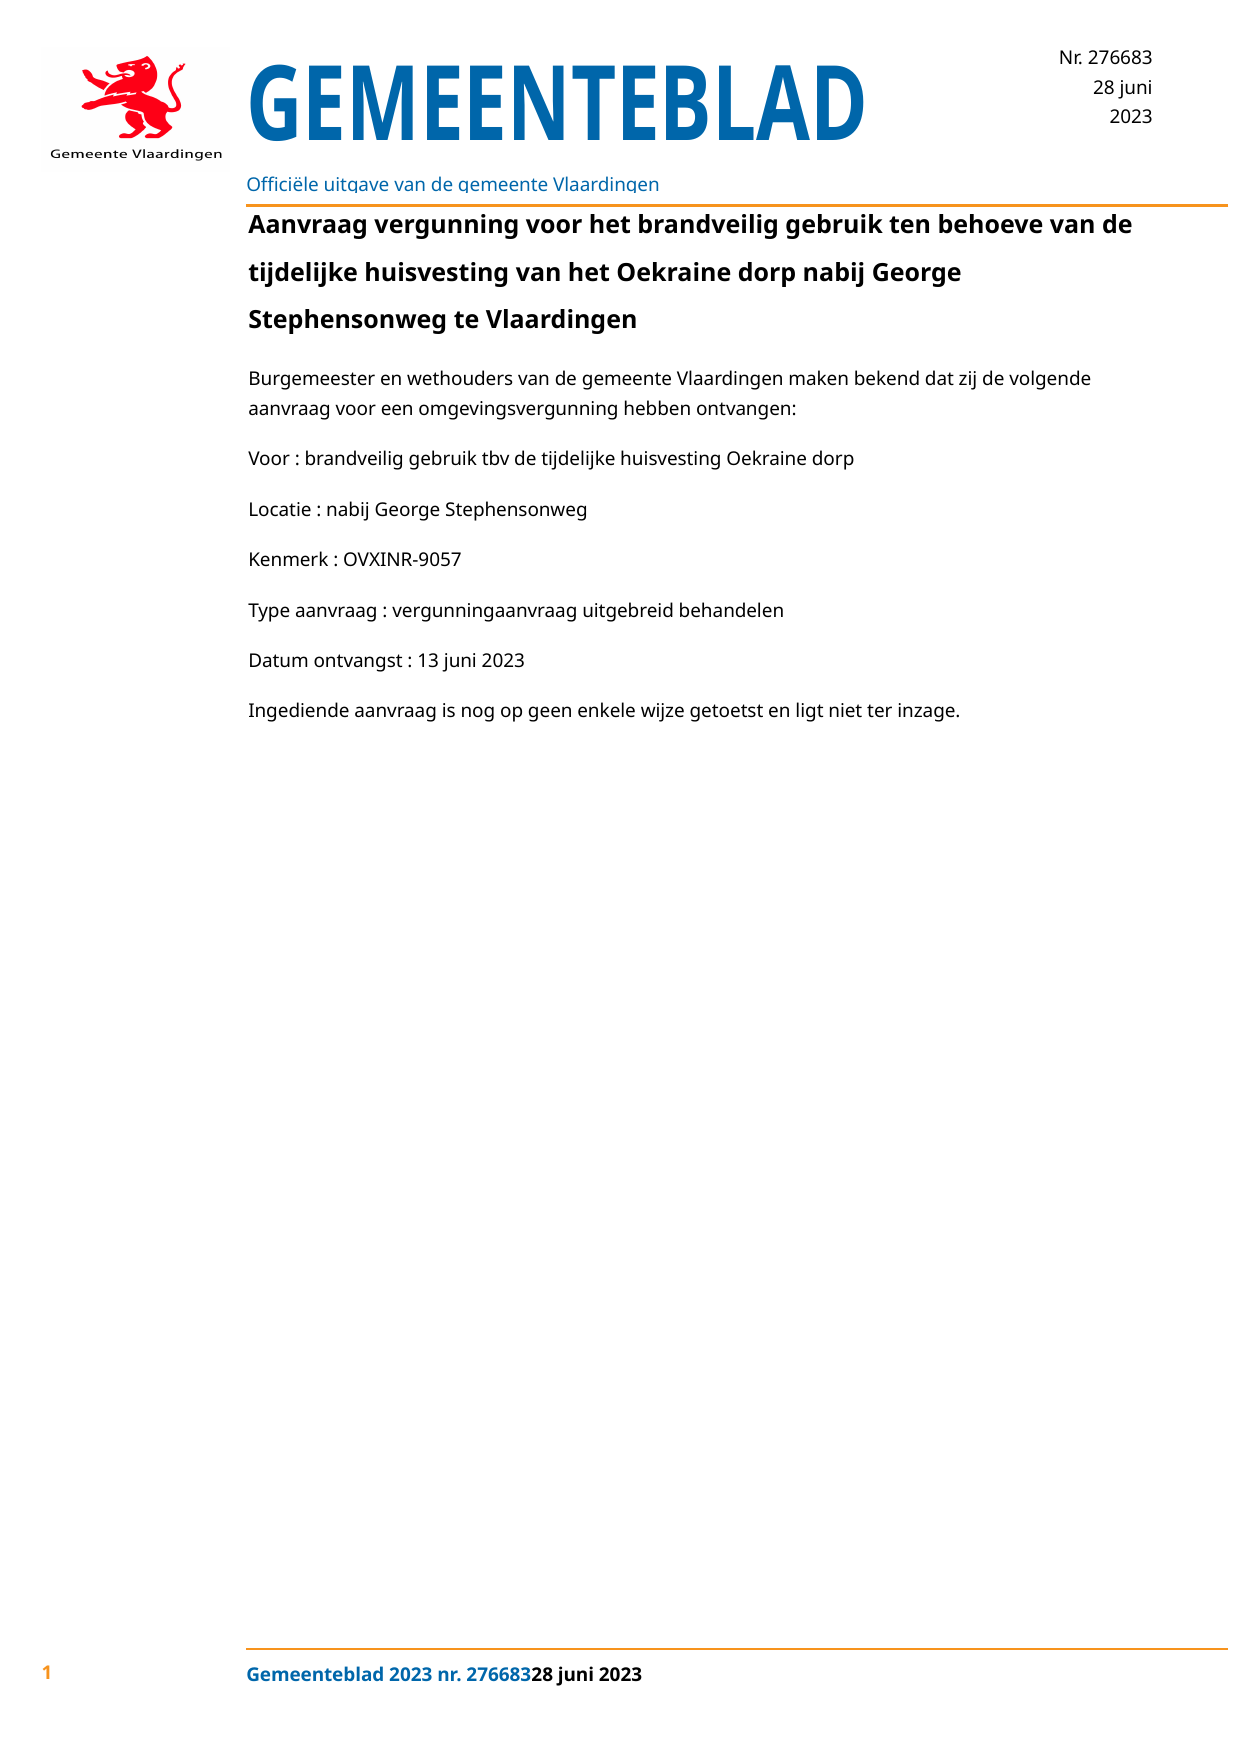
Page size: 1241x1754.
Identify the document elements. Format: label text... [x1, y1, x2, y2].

text Datum ontvangst : 13 juni 2023 [248, 647, 1152, 673]
text Aanvraag vergunning voor het brandveilig gebruik ten behoeve van de tijdelijke huisvesting van het Oekraine dorp nabij George Stephensonweg te Vlaardingen [248, 207, 1152, 336]
text Locatie : nabij George Stephensonweg [248, 496, 1152, 522]
text Kenmerk : OVXINR-9057 [248, 546, 1152, 572]
text Burgemeester en wethouders van de gemeente Vlaardingen maken bekend dat zij de volgende aanvraag voor een omgevingsvergunning hebben ontvangen: [248, 366, 1152, 421]
text Type aanvraag : vergunningaanvraag uitgebreid behandelen [248, 597, 1152, 622]
text Voor : brandveilig gebruik tbv de tijdelijke huisvesting Oekraine dorp [248, 446, 1152, 471]
text Ingediende aanvraag is nog op geen enkele wijze getoetst en ligt niet ter inzage. [248, 698, 1152, 723]
picture [41, 47, 231, 172]
